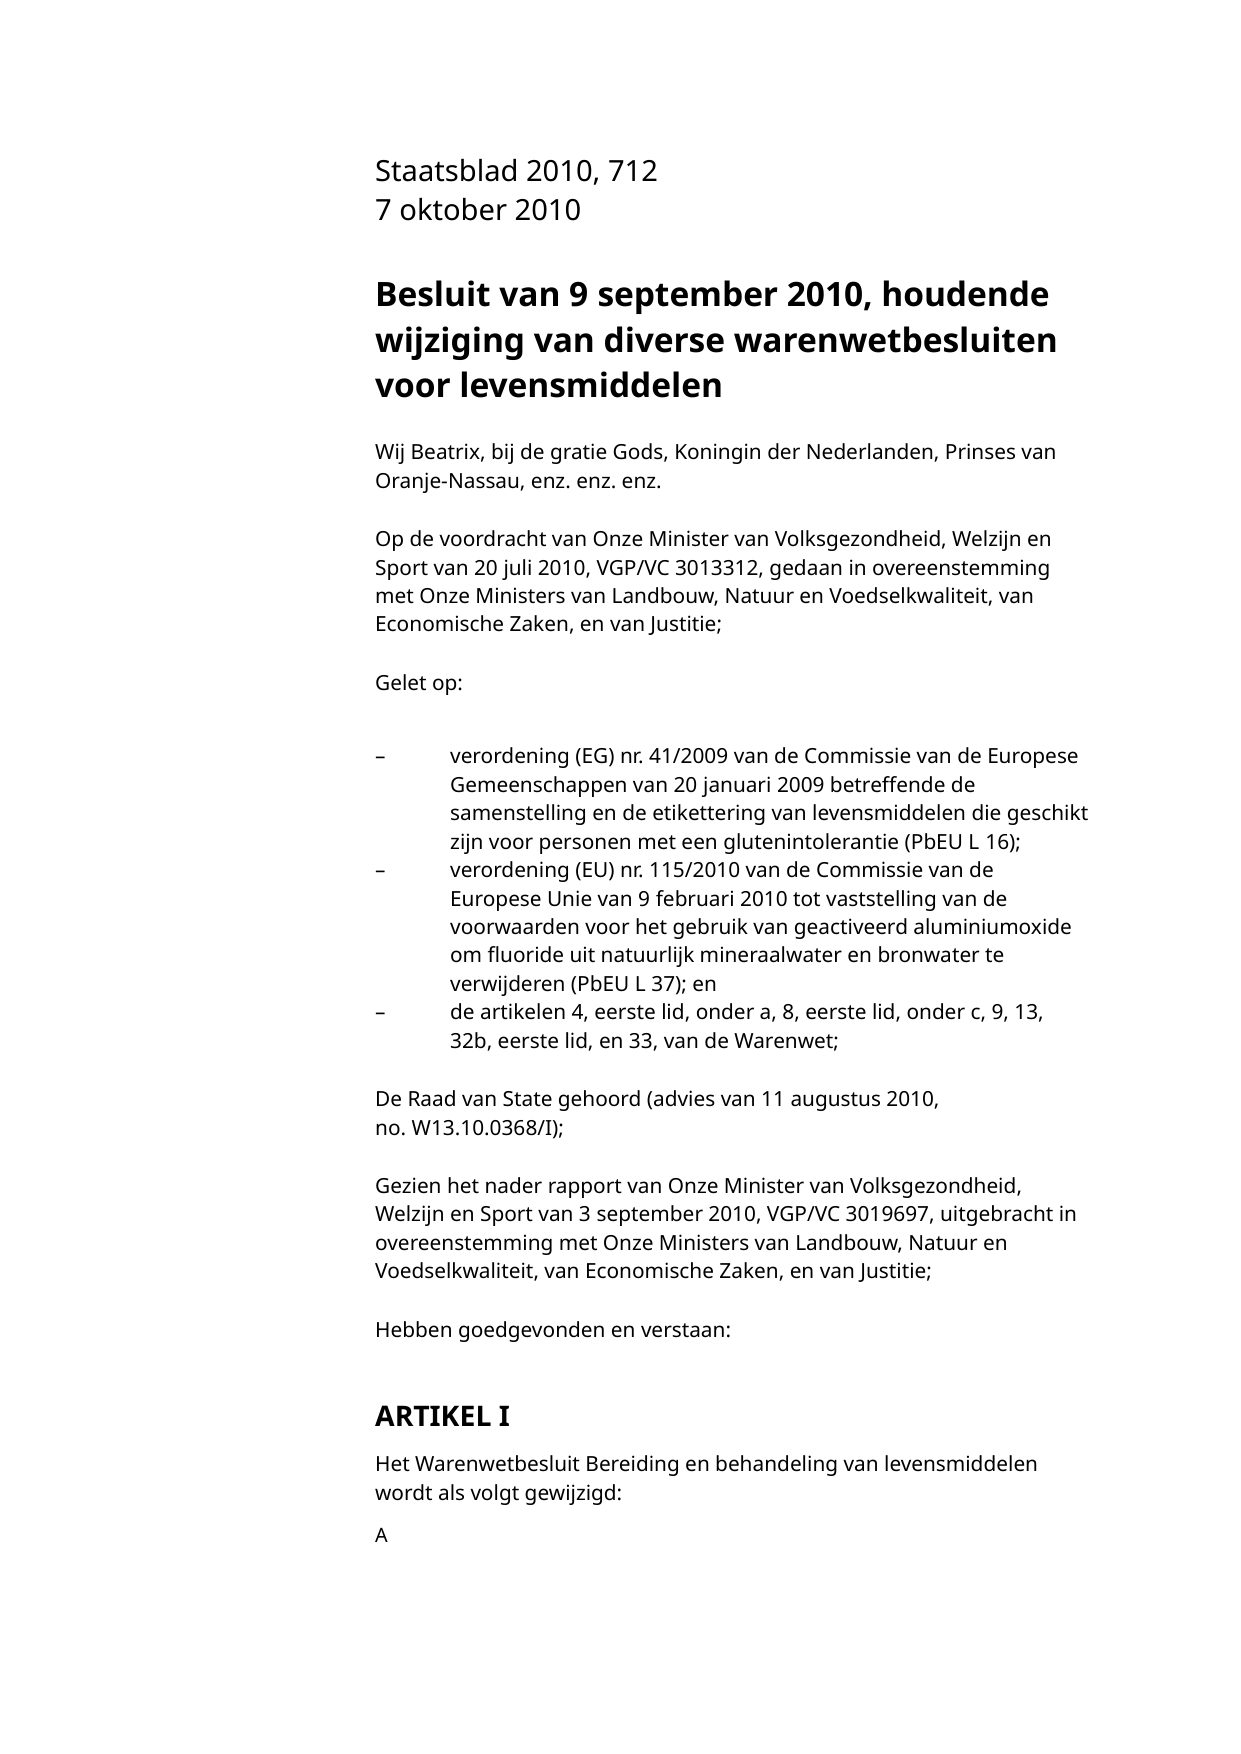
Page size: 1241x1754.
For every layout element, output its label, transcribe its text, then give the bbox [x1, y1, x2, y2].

text De Raad van State gehoord (advies van 11 augustus 2010, no. W13.10.0368/I); [375, 1084, 1090, 1141]
subtitle Besluit van 9 september 2010, houdende wijziging van diverse warenwetbesluiten voor levensmiddelen [375, 271, 1090, 407]
text Staatsblad 2010, 712 [375, 150, 1090, 190]
subtitle ARTIKEL I [375, 1396, 1090, 1434]
text 7 oktober 2010 [375, 190, 1090, 229]
text Gelet op: [375, 668, 1090, 696]
text Hebben goedgevonden en verstaan: [375, 1315, 1090, 1343]
list verordening (EG) nr. 41/2009 van de Commissie van de Europese Gemeenschappen van 20 januari 2009 betreffende de samenstelling en de etikettering van levensmiddelen die geschikt zijn voor personen met een glutenintolerantie (PbEU L 16); [375, 741, 1090, 855]
text Gezien het nader rapport van Onze Minister van Volksgezondheid, Welzijn en Sport van 3 september 2010, VGP/VC 3019697, uitgebracht in overeenstemming met Onze Ministers van Landbouw, Natuur en Voedselkwaliteit, van Economische Zaken, en van Justitie; [375, 1171, 1090, 1285]
text Wij Beatrix, bij de gratie Gods, Koningin der Nederlanden, Prinses van Oranje-Nassau, enz. enz. enz. [375, 437, 1090, 494]
text A [375, 1521, 1090, 1548]
list verordening (EU) nr. 115/2010 van de Commissie van de Europese Unie van 9 februari 2010 tot vaststelling van de voorwaarden voor het gebruik van geactiveerd aluminiumoxide om fluoride uit natuurlijk mineraalwater en bronwater te verwijderen (PbEU L 37); en [375, 855, 1090, 997]
list de artikelen 4, eerste lid, onder a, 8, eerste lid, onder c, 9, 13, 32b, eerste lid, en 33, van de Warenwet; [375, 997, 1090, 1054]
text Het Warenwetbesluit Bereiding en behandeling van levensmiddelen wordt als volgt gewijzigd: [375, 1449, 1090, 1506]
text Op de voordracht van Onze Minister van Volksgezondheid, Welzijn en Sport van 20 juli 2010, VGP/VC 3013312, gedaan in overeenstemming met Onze Ministers van Landbouw, Natuur en Voedselkwaliteit, van Economische Zaken, en van Justitie; [375, 524, 1090, 638]
